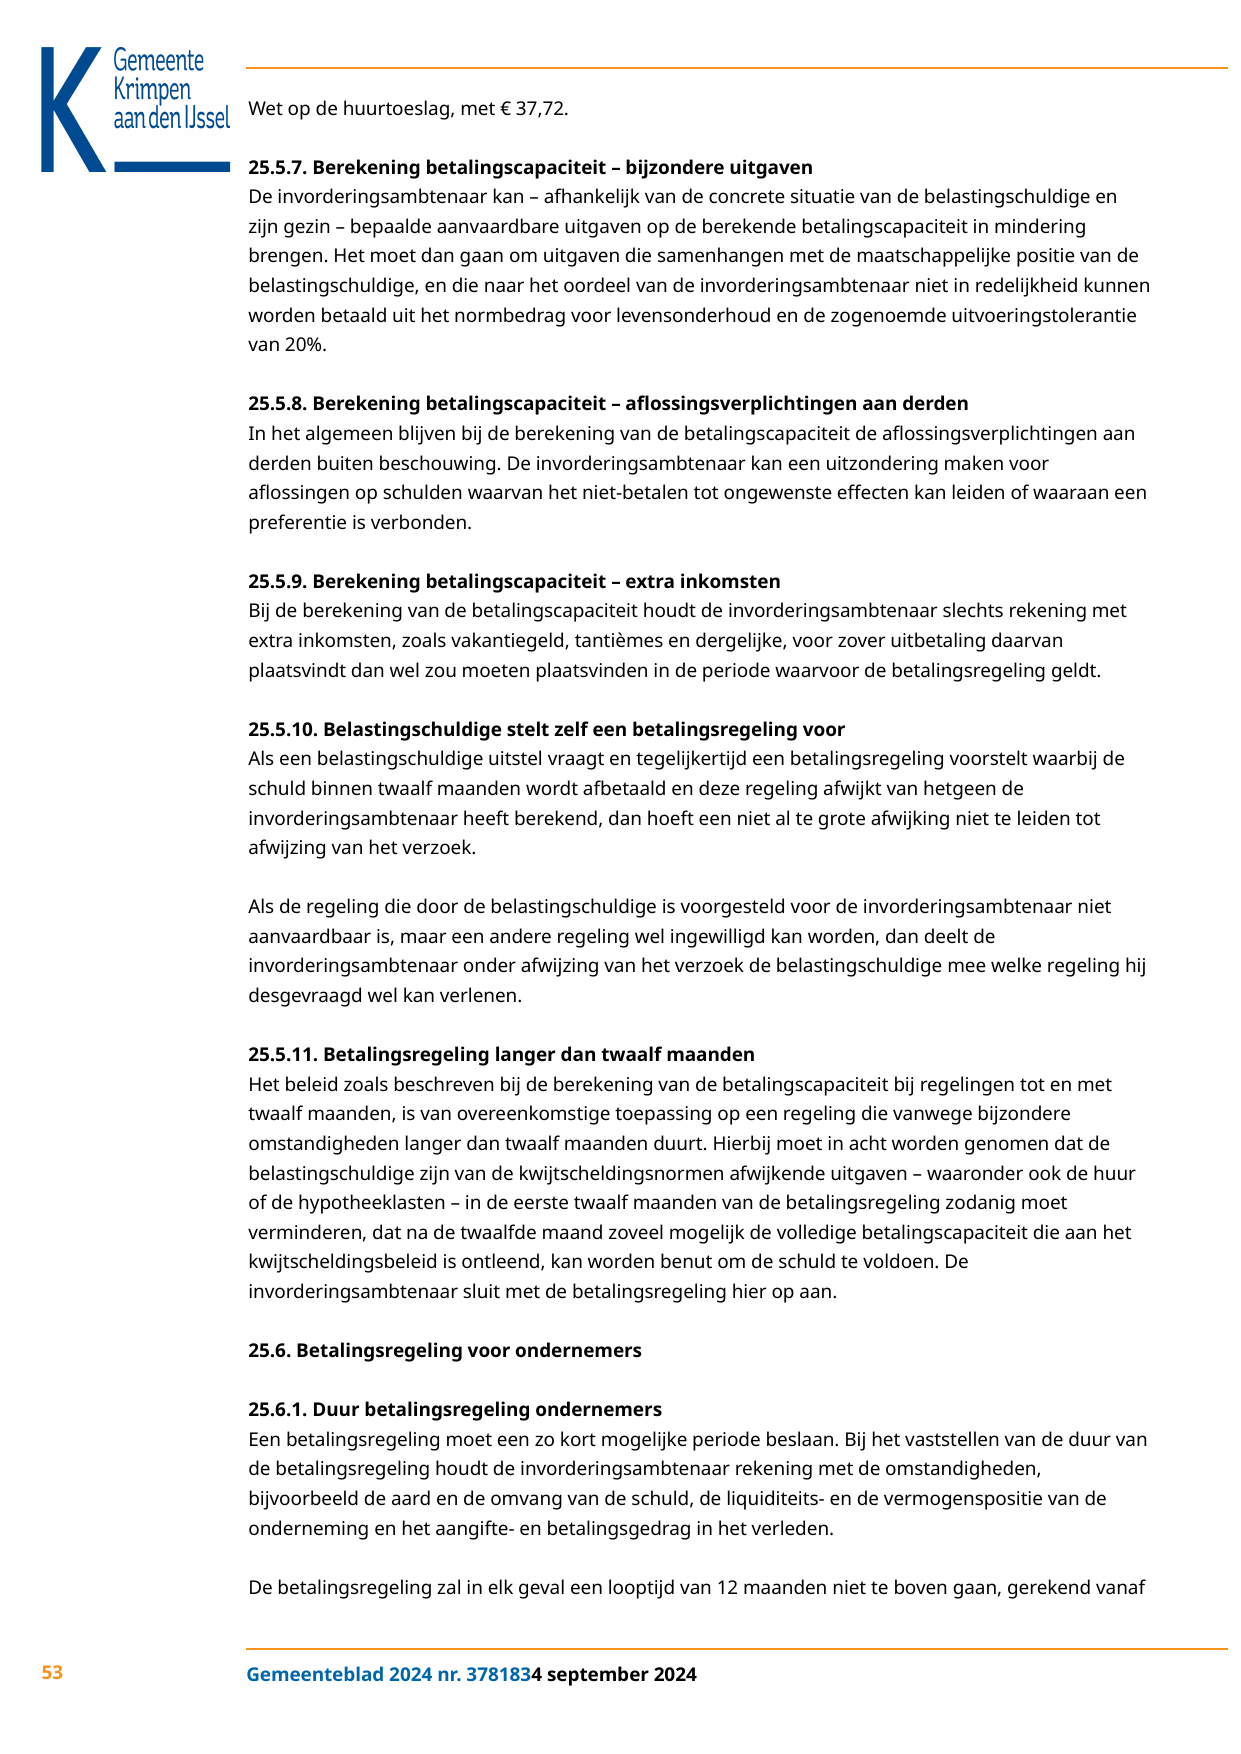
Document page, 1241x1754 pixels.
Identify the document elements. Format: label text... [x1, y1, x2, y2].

text 25.5.8. Berekening betalingscapaciteit – aflossingsverplichtingen aan derden [248, 391, 1152, 416]
text De invorderingsambtenaar kan – afhankelijk van de concrete situatie van de belastingschuldige en zijn gezin – bepaalde aanvaardbare uitgaven op de berekende betalingscapaciteit in mindering brengen. Het moet dan gaan om uitgaven die samenhangen met de maatschappelijke positie van de belastingschuldige, en die naar het oordeel van de invorderingsambtenaar niet in redelijkheid kunnen worden betaald uit het normbedrag voor levensonderhoud en de zogenoemde uitvoeringstolerantie van 20%. [248, 183, 1152, 357]
text Wet op de huurtoeslag, met € 37,72. [248, 95, 1152, 121]
text Het beleid zoals beschreven bij de berekening van de betalingscapaciteit bij regelingen tot en met twaalf maanden, is van overeenkomstige toepassing op een regeling die vanwege bijzondere omstandigheden langer dan twaalf maanden duurt. Hierbij moet in acht worden genomen dat de belastingschuldige zijn van de kwijtscheldingsnormen afwijkende uitgaven – waaronder ook de huur of de hypotheeklasten – in de eerste twaalf maanden van de betalingsregeling zodanig moet verminderen, dat na de twaalfde maand zoveel mogelijk de volledige betalingscapaciteit die aan het kwijtscheldingsbeleid is ontleend, kan worden benut om de schuld te voldoen. De invorderingsambtenaar sluit met de betalingsregeling hier op aan. [248, 1071, 1152, 1304]
text Een betalingsregeling moet een zo kort mogelijke periode beslaan. Bij het vaststellen van de duur van de betalingsregeling houdt de invorderingsambtenaar rekening met de omstandigheden, bijvoorbeeld de aard en de omvang van de schuld, de liquiditeits- en de vermogenspositie van de onderneming en het aangifte- en betalingsgedrag in het verleden. [248, 1426, 1152, 1541]
text In het algemeen blijven bij de berekening van de betalingscapaciteit de aflossingsverplichtingen aan derden buiten beschouwing. De invorderingsambtenaar kan een uitzondering maken voor aflossingen op schulden waarvan het niet-betalen tot ongewenste effecten kan leiden of waaraan een preferentie is verbonden. [248, 420, 1152, 535]
text 25.5.9. Berekening betalingscapaciteit – extra inkomsten [248, 568, 1152, 594]
text 25.6.1. Duur betalingsregeling ondernemers [248, 1396, 1152, 1422]
text 25.5.7. Berekening betalingscapaciteit – bijzondere uitgaven [248, 154, 1152, 180]
text Als de regeling die door de belastingschuldige is voorgesteld voor de invorderingsambtenaar niet aanvaardbaar is, maar een andere regeling wel ingewilligd kan worden, dan deelt de invorderingsambtenaar onder afwijzing van het verzoek de belastingschuldige mee welke regeling hij desgevraagd wel kan verlenen. [248, 893, 1152, 1008]
text Bij de berekening van de betalingscapaciteit houdt de invorderingsambtenaar slechts rekening met extra inkomsten, zoals vakantiegeld, tantièmes en dergelijke, voor zover uitbetaling daarvan plaatsvindt dan wel zou moeten plaatsvinden in de periode waarvoor de betalingsregeling geldt. [248, 598, 1152, 683]
text 25.5.11. Betalingsregeling langer dan twaalf maanden [248, 1041, 1152, 1067]
text 25.6. Betalingsregeling voor ondernemers [248, 1337, 1152, 1363]
text 25.5.10. Belastingschuldige stelt zelf een betalingsregeling voor [248, 716, 1152, 742]
text De betalingsregeling zal in elk geval een looptijd van 12 maanden niet te boven gaan, gerekend vanaf [248, 1574, 1152, 1600]
picture [41, 47, 231, 172]
text Als een belastingschuldige uitstel vraagt en tegelijkertijd een betalingsregeling voorstelt waarbij de schuld binnen twaalf maanden wordt afbetaald en deze regeling afwijkt van hetgeen de invorderingsambtenaar heeft berekend, dan hoeft een niet al te grote afwijking niet te leiden tot afwijzing van het verzoek. [248, 746, 1152, 860]
